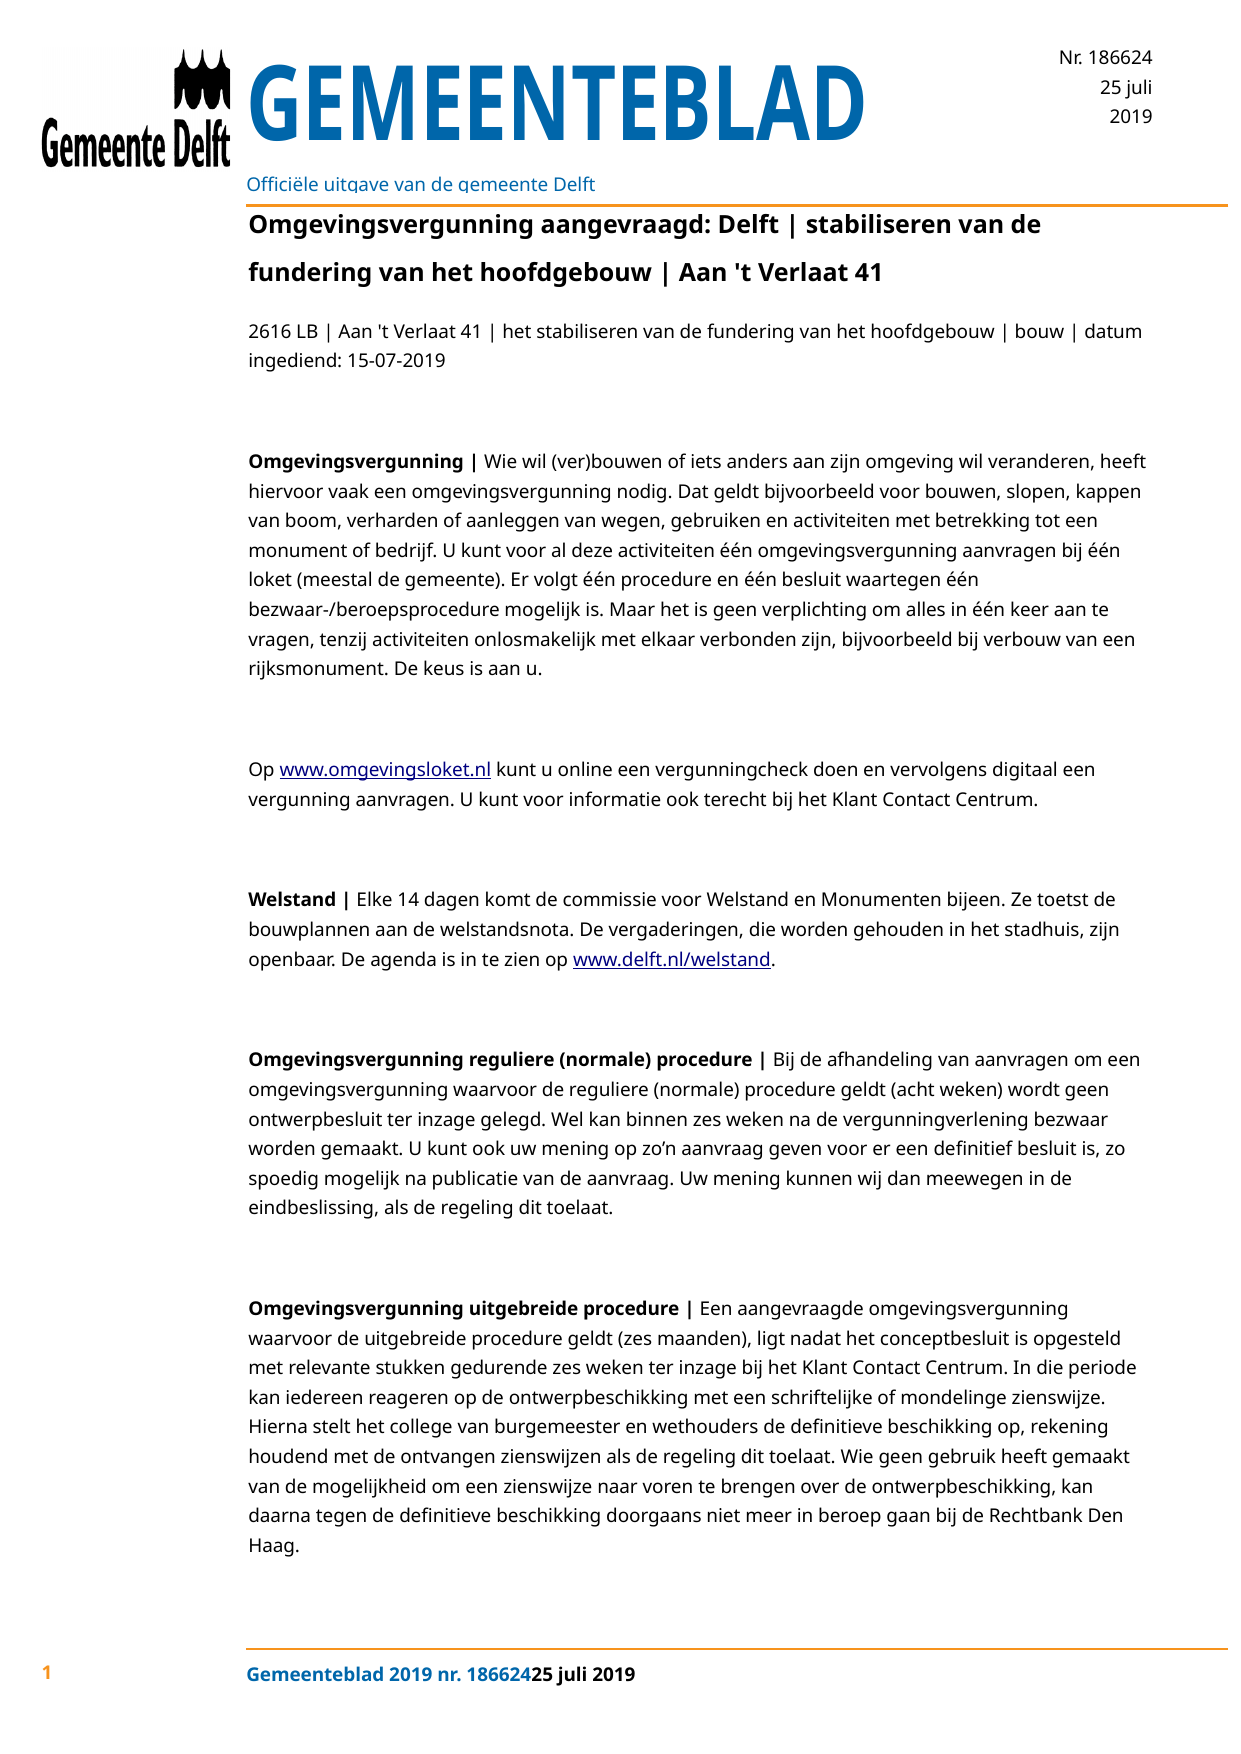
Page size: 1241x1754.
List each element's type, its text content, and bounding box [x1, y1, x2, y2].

text Omgevingsvergunning uitgebreide procedure | Een aangevraagde omgevingsvergunning waarvoor de uitgebreide procedure geldt (zes maanden), ligt nadat het conceptbesluit is opgesteld met relevante stukken gedurende zes weken ter inzage bij het Klant Contact Centrum. In die periode kan iedereen reageren op de ontwerpbeschikking met een schriftelijke of mondelinge zienswijze. Hierna stelt het college van burgemeester en wethouders de definitieve beschikking op, rekening houdend met de ontvangen zienswijzen als de regeling dit toelaat. Wie geen gebruik heeft gemaakt van de mogelijkheid om een zienswijze naar voren te brengen over de ontwerpbeschikking, kan daarna tegen de definitieve beschikking doorgaans niet meer in beroep gaan bij de Rechtbank Den Haag. [248, 1295, 1152, 1558]
text Omgevingsvergunning reguliere (normale) procedure | Bij de afhandeling van aanvragen om een omgevingsvergunning waarvoor de reguliere (normale) procedure geldt (acht weken) wordt geen ontwerpbesluit ter inzage gelegd. Wel kan binnen zes weken na de vergunningverlening bezwaar worden gemaakt. U kunt ook uw mening op zo’n aanvraag geven voor er een definitief besluit is, zo spoedig mogelijk na publicatie van de aanvraag. Uw mening kunnen wij dan meewegen in de eindbeslissing, als de regeling dit toelaat. [248, 1047, 1152, 1220]
text Omgevingsvergunning aangevraagd: Delft | stabiliseren van de fundering van het hoofdgebouw | Aan 't Verlaat 41 [248, 207, 1152, 288]
text Op www.omgevingsloket.nl kunt u online een vergunningcheck doen en vervolgens digitaal een vergunning aanvragen. U kunt voor informatie ook terecht bij het Klant Contact Centrum. [248, 756, 1152, 812]
picture [41, 47, 231, 172]
text Welstand | Elke 14 dagen komt de commissie voor Welstand en Monumenten bijeen. Ze toetst de bouwplannen aan de welstandsnota. De vergaderingen, die worden gehouden in het stadhuis, zijn openbaar. De agenda is in te zien op www.delft.nl/welstand. [248, 887, 1152, 972]
text Omgevingsvergunning | Wie wil (ver)bouwen of iets anders aan zijn omgeving wil veranderen, heeft hiervoor vaak een omgevingsvergunning nodig. Dat geldt bijvoorbeeld voor bouwen, slopen, kappen van boom, verharden of aanleggen van wegen, gebruiken en activiteiten met betrekking tot een monument of bedrijf. U kunt voor al deze activiteiten één omgevingsvergunning aanvragen bij één loket (meestal de gemeente). Er volgt één procedure en één besluit waartegen één bezwaar-/beroepsprocedure mogelijk is. Maar het is geen verplichting om alles in één keer aan te vragen, tenzij activiteiten onlosmakelijk met elkaar verbonden zijn, bijvoorbeeld bij verbouw van een rijksmonument. De keus is aan u. [248, 448, 1152, 681]
text 2616 LB | Aan 't Verlaat 41 | het stabiliseren van de fundering van het hoofdgebouw | bouw | datum ingediend: 15-07-2019 [248, 318, 1152, 373]
